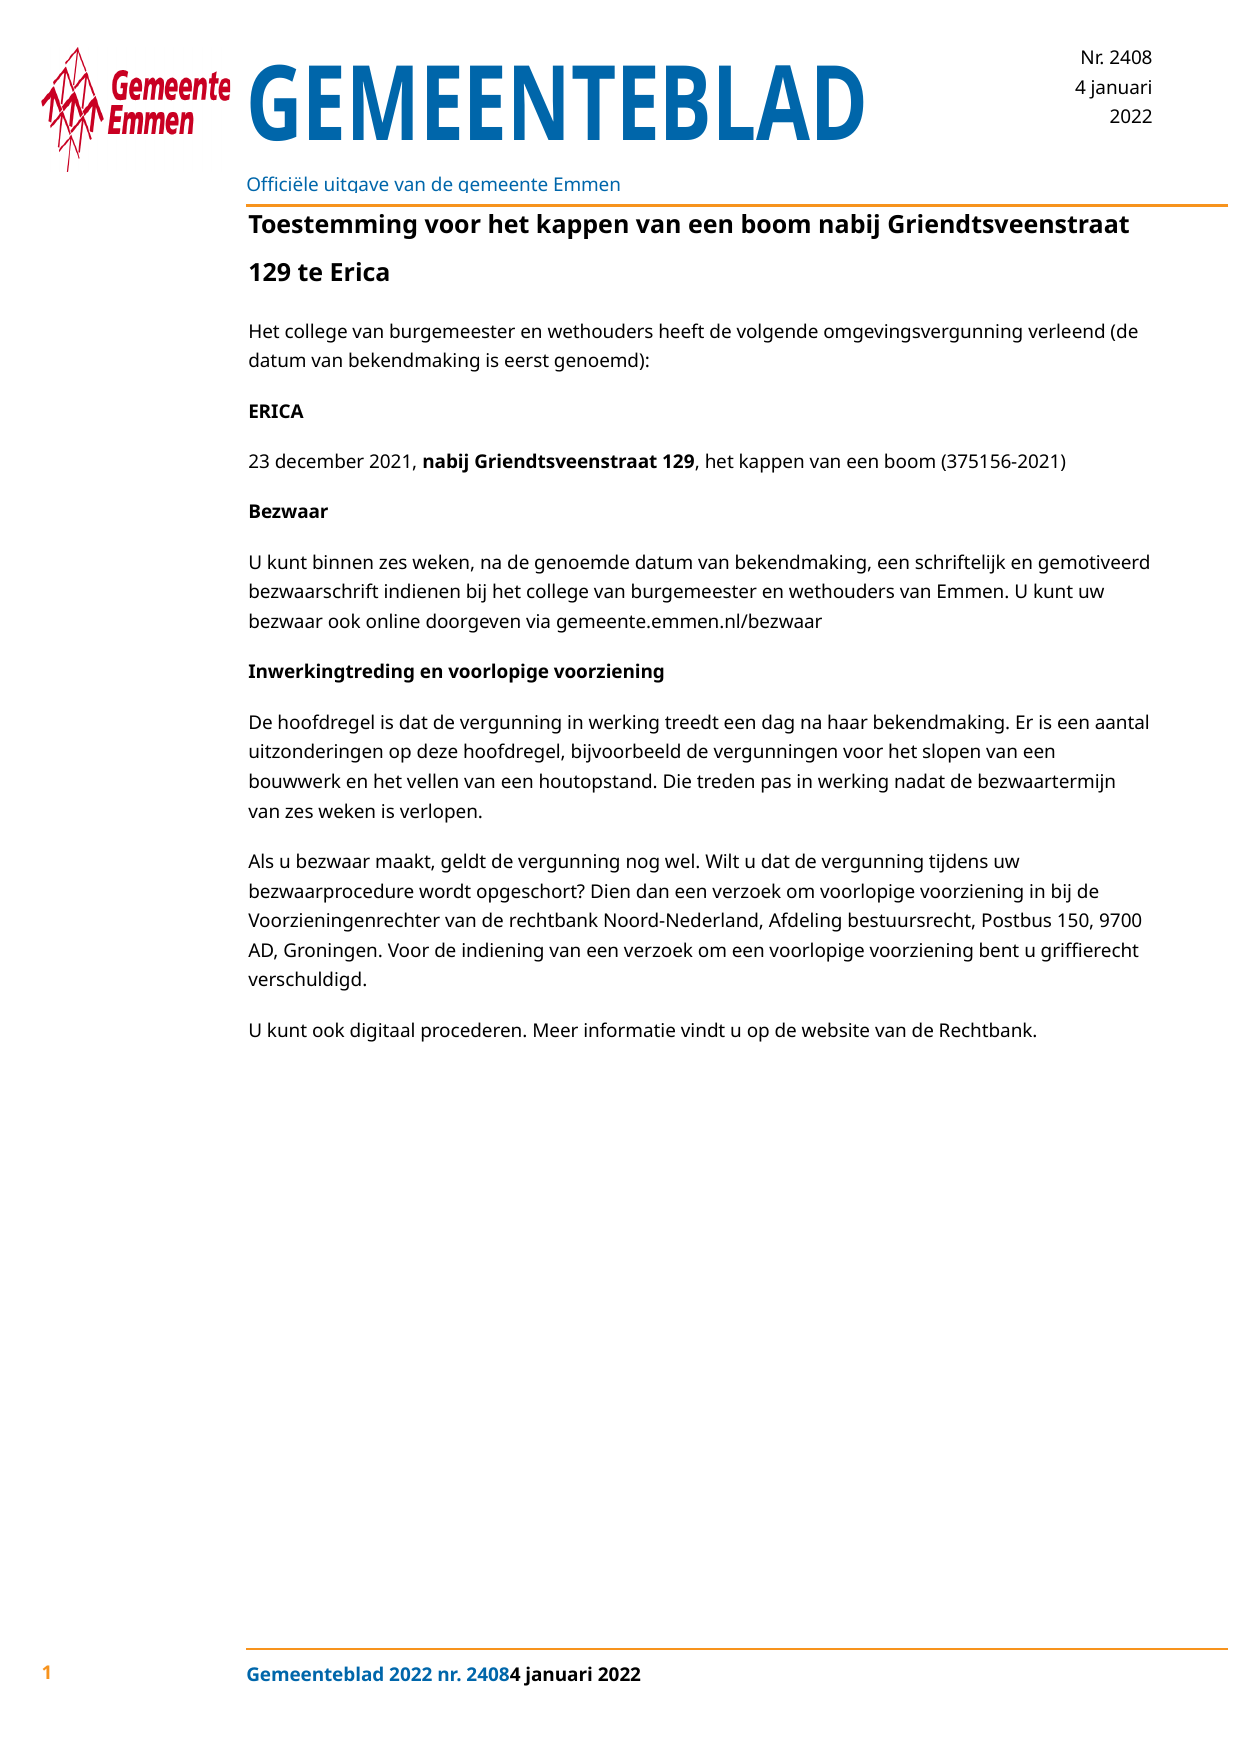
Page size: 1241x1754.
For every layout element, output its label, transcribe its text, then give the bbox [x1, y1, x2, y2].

text Als u bezwaar maakt, geldt de vergunning nog wel. Wilt u dat de vergunning tijdens uw bezwaarprocedure wordt opgeschort? Dien dan een verzoek om voorlopige voorziening in bij de Voorzieningenrechter van de rechtbank Noord-Nederland, Afdeling bestuursrecht, Postbus 150, 9700 AD, Groningen. Voor de indiening van een verzoek om een voorlopige voorziening bent u griffierecht verschuldigd. [248, 848, 1152, 992]
text 23 december 2021, nabij Griendtsveenstraat 129, het kappen van een boom (375156-2021) [248, 448, 1152, 474]
text De hoofdregel is dat de vergunning in werking treedt een dag na haar bekendmaking. Er is een aantal uitzonderingen op deze hoofdregel, bijvoorbeeld de vergunningen voor het slopen van een bouwwerk en het vellen van een houtopstand. Die treden pas in werking nadat de bezwaartermijn van zes weken is verlopen. [248, 709, 1152, 824]
text Toestemming voor het kappen van een boom nabij Griendtsveenstraat 129 te Erica [248, 207, 1152, 288]
text Inwerkingtreding en voorlopige voorziening [248, 659, 1152, 684]
text ERICA [248, 398, 1152, 424]
text Het college van burgemeester en wethouders heeft de volgende omgevingsvergunning verleend (de datum van bekendmaking is eerst genoemd): [248, 318, 1152, 373]
text U kunt ook digitaal procederen. Meer informatie vindt u op de website van de Rechtbank. [248, 1017, 1152, 1043]
text U kunt binnen zes weken, na de genoemde datum van bekendmaking, een schriftelijk en gemotiveerd bezwaarschrift indienen bij het college van burgemeester en wethouders van Emmen. U kunt uw bezwaar ook online doorgeven via gemeente.emmen.nl/bezwaar [248, 549, 1152, 634]
text Bezwaar [248, 499, 1152, 524]
picture [41, 47, 231, 172]
